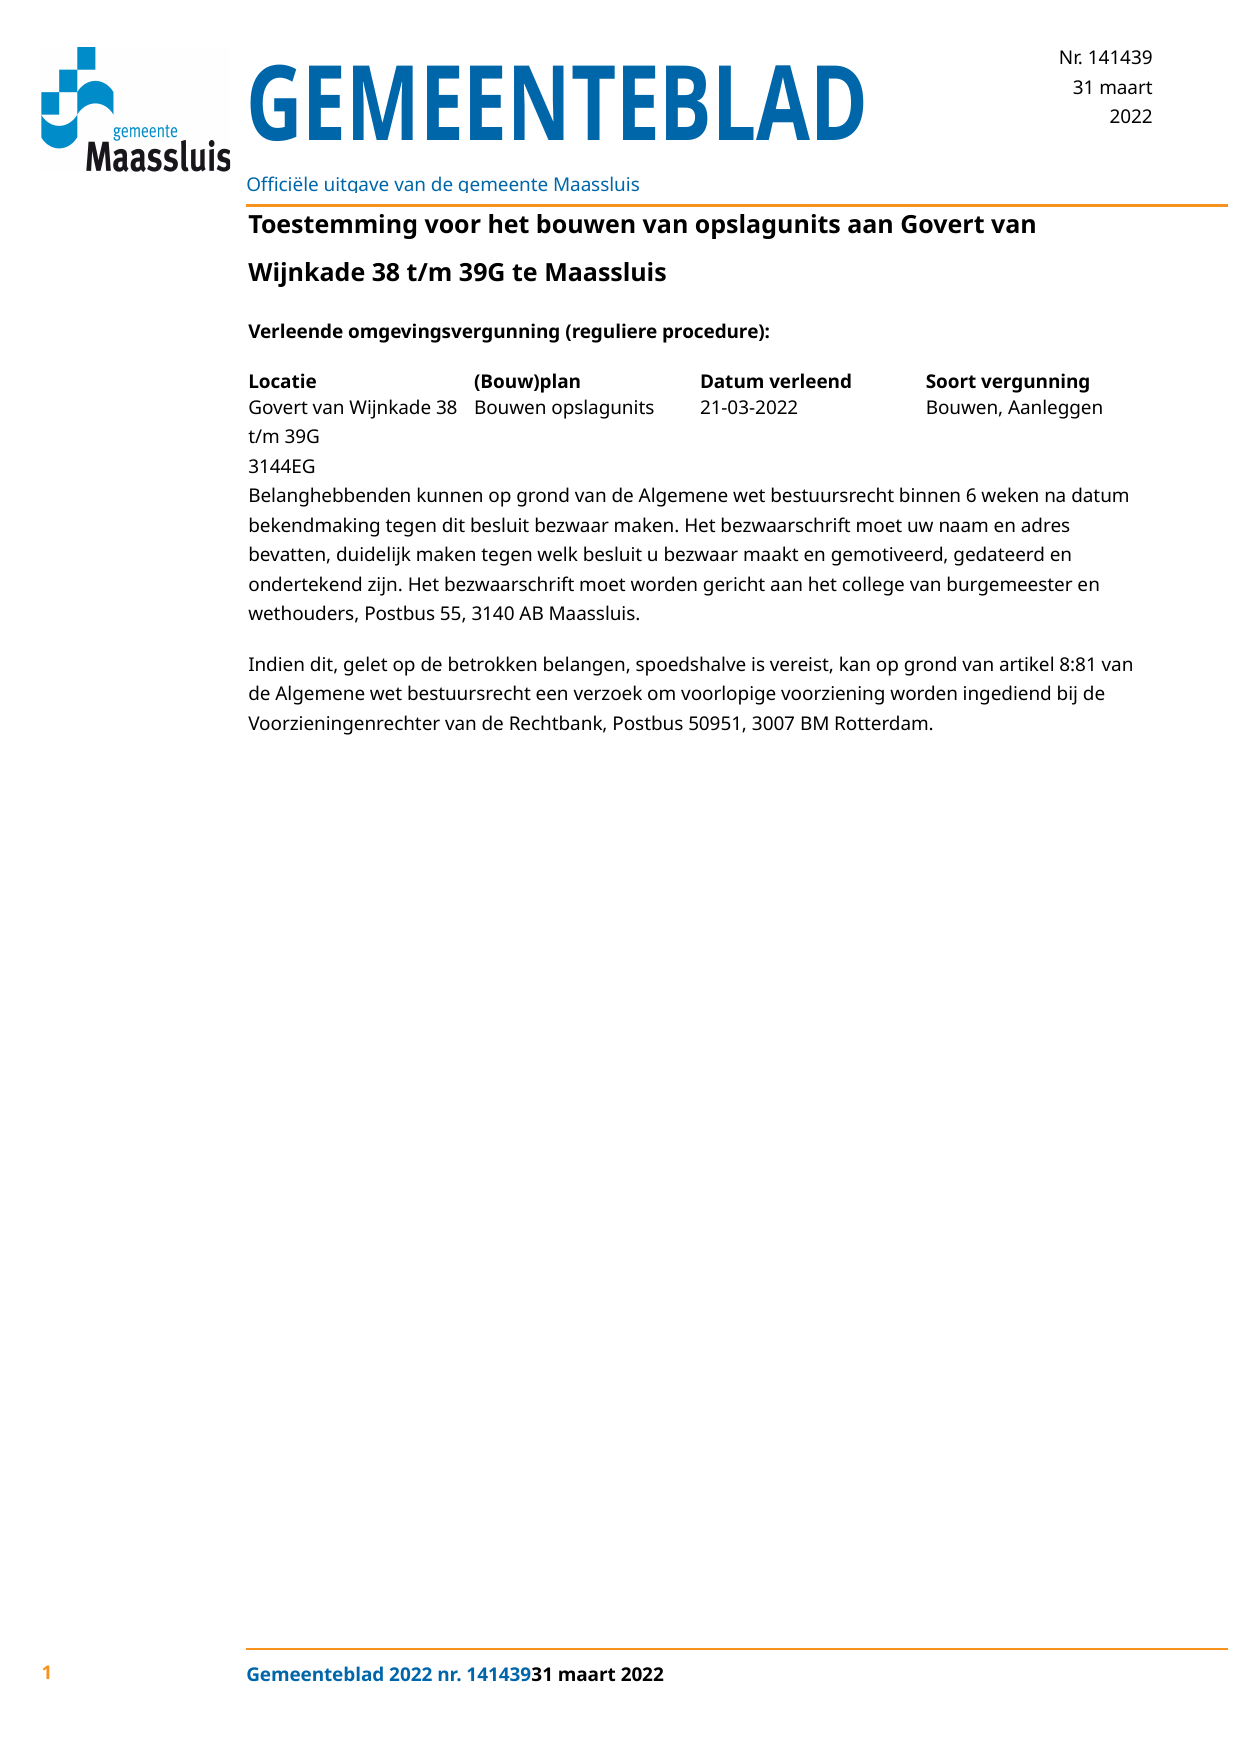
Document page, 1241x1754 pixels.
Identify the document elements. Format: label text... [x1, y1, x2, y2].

table_header Locatie [248, 369, 474, 394]
table_cell Bouwen, Aanleggen [926, 394, 1152, 479]
table_cell Govert van Wijnkade 38 t/m 39G 3144EG [248, 394, 474, 479]
table_header Soort vergunning [926, 369, 1152, 394]
table_header (Bouw)plan [474, 369, 700, 394]
table_cell 21-03-2022 [700, 394, 926, 479]
text Verleende omgevingsvergunning (reguliere procedure): [248, 318, 1152, 344]
table_cell Bouwen opslagunits [474, 394, 700, 479]
picture [41, 47, 231, 172]
text Indien dit, gelet op de betrokken belangen, spoedshalve is vereist, kan op grond van artikel 8:81 van de Algemene wet bestuursrecht een verzoek om voorlopige voorziening worden ingediend bij de Voorzieningenrechter van de Rechtbank, Postbus 50951, 3007 BM Rotterdam. [248, 651, 1152, 736]
picture [41, 47, 77, 92]
text Toestemming voor het bouwen van opslagunits aan Govert van Wijnkade 38 t/m 39G te Maassluis [248, 207, 1152, 288]
text Belanghebbenden kunnen op grond van de Algemene wet bestuursrecht binnen 6 weken na datum bekendmaking tegen dit besluit bezwaar maken. Het bezwaarschrift moet uw naam en adres bevatten, duidelijk maken tegen welk besluit u bezwaar maakt en gemotiveerd, gedateerd en ondertekend zijn. Het bezwaarschrift moet worden gericht aan het college van burgemeester en wethouders, Postbus 55, 3140 AB Maassluis. [248, 482, 1152, 626]
table_header Datum verleend [700, 369, 926, 394]
